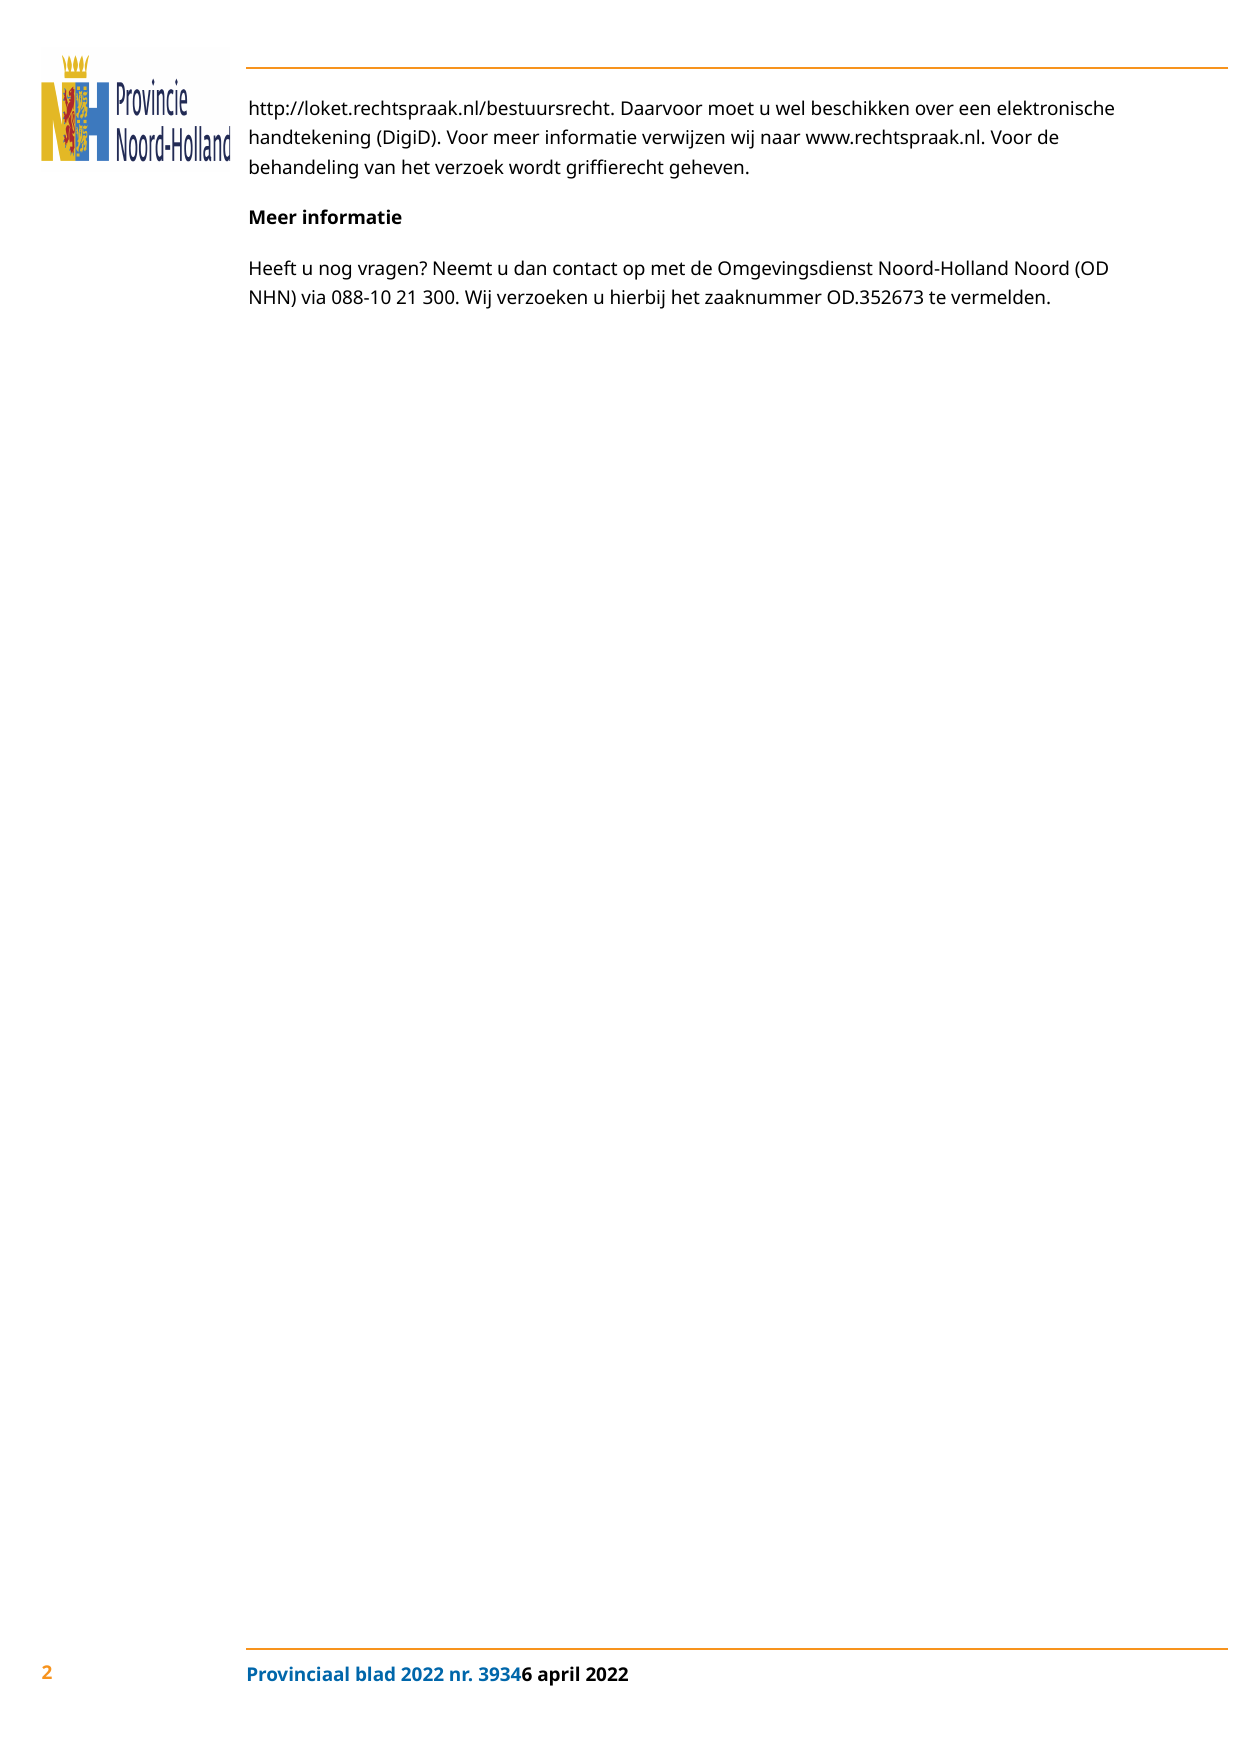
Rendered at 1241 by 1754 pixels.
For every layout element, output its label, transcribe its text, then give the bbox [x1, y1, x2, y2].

picture [41, 47, 231, 172]
text Heeft u nog vragen? Neemt u dan contact op met de Omgevingsdienst Noord-Holland Noord (OD NHN) via 088-10 21 300. Wij verzoeken u hierbij het zaaknummer OD.352673 te vermelden. [248, 255, 1152, 310]
text http://loket.rechtspraak.nl/bestuursrecht. Daarvoor moet u wel beschikken over een elektronische handtekening (DigiD). Voor meer informatie verwijzen wij naar www.rechtspraak.nl. Voor de behandeling van het verzoek wordt griffierecht geheven. [248, 95, 1152, 180]
text Meer informatie [248, 204, 1152, 230]
